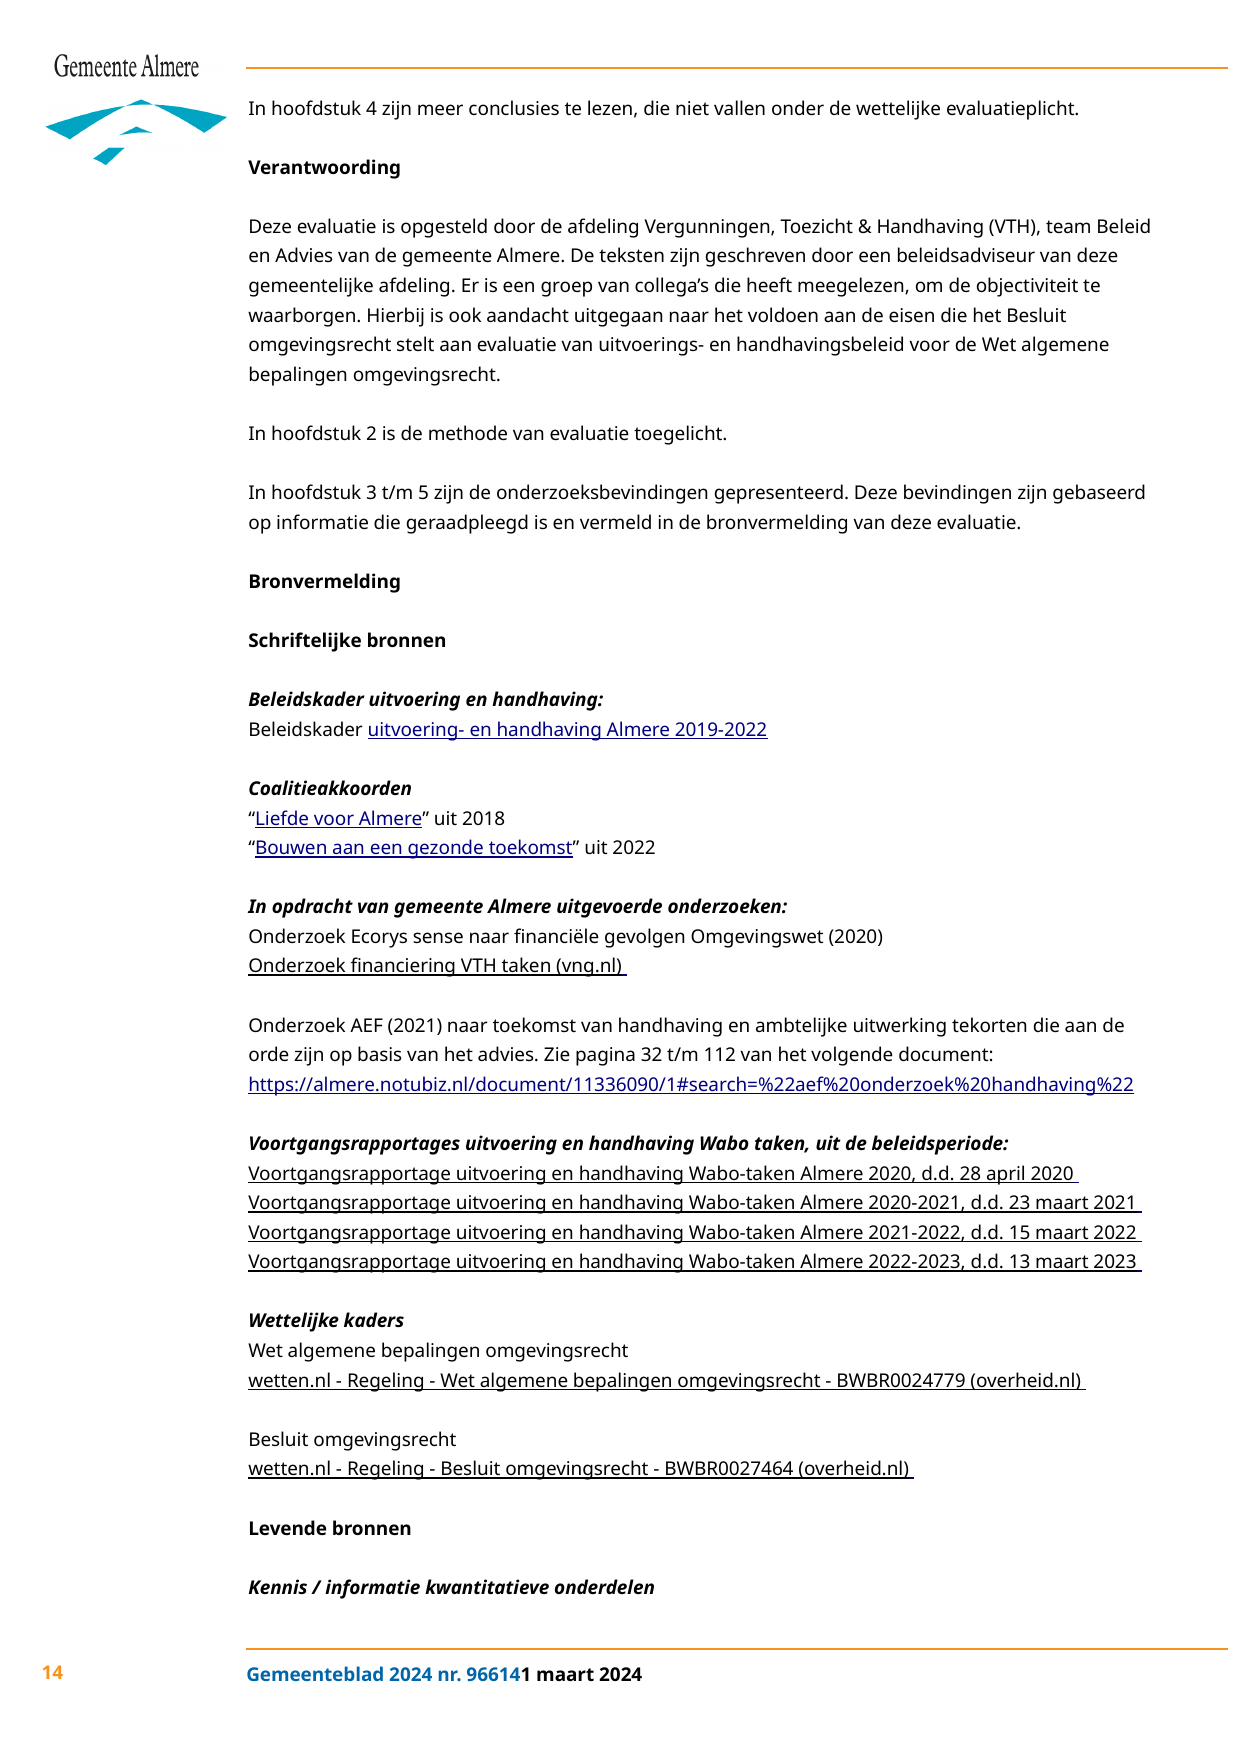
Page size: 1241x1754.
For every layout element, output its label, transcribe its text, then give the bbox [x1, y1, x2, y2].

text In opdracht van gemeente Almere uitgevoerde onderzoeken: [248, 893, 1152, 919]
text Voortgangsrapportage uitvoering en handhaving Wabo-taken Almere 2020, d.d. 28 april 2020 [248, 1160, 1152, 1186]
text Wet algemene bepalingen omgevingsrecht [248, 1337, 1152, 1363]
text Voortgangsrapportage uitvoering en handhaving Wabo-taken Almere 2021-2022, d.d. 15 maart 2022 [248, 1219, 1152, 1245]
text Kennis / informatie kwantitatieve onderdelen [248, 1574, 1152, 1600]
text Voortgangsrapportages uitvoering en handhaving Wabo taken, uit de beleidsperiode: [248, 1130, 1152, 1156]
text Voortgangsrapportage uitvoering en handhaving Wabo-taken Almere 2022-2023, d.d. 13 maart 2023 [248, 1248, 1152, 1274]
text Onderzoek financiering VTH taken (vng.nl) [248, 953, 1152, 978]
text Onderzoek Ecorys sense naar financiële gevolgen Omgevingswet (2020) [248, 923, 1152, 949]
text In hoofdstuk 2 is de methode van evaluatie toegelicht. [248, 420, 1152, 446]
text In hoofdstuk 4 zijn meer conclusies te lezen, die niet vallen onder de wettelijke evaluatieplicht. [248, 95, 1152, 121]
text “Liefde voor Almere” uit 2018 [248, 805, 1152, 831]
text Schriftelijke bronnen [248, 627, 1152, 653]
text Voortgangsrapportage uitvoering en handhaving Wabo-taken Almere 2020-2021, d.d. 23 maart 2021 [248, 1189, 1152, 1215]
text Beleidskader uitvoering- en handhaving Almere 2019-2022 [248, 716, 1152, 742]
text wetten.nl - Regeling - Besluit omgevingsrecht - BWBR0027464 (overheid.nl) [248, 1456, 1152, 1481]
text wetten.nl - Regeling - Wet algemene bepalingen omgevingsrecht - BWBR0024779 (overheid.nl) [248, 1367, 1152, 1393]
text Wettelijke kaders [248, 1308, 1152, 1333]
picture [41, 47, 231, 172]
text Bronvermelding [248, 568, 1152, 594]
text Onderzoek AEF (2021) naar toekomst van handhaving en ambtelijke uitwerking tekorten die aan de orde zijn op basis van het advies. Zie pagina 32 t/m 112 van het volgende document: https://almere.notubiz.nl/document/11336090/1#search=%22aef%20onderzoek%20handhaving%22 [248, 1012, 1152, 1097]
text Coalitieakkoorden [248, 775, 1152, 801]
text “Bouwen aan een gezonde toekomst” uit 2022 [248, 834, 1152, 860]
text Besluit omgevingsrecht [248, 1426, 1152, 1452]
text In hoofdstuk 3 t/m 5 zijn de onderzoeksbevindingen gepresenteerd. Deze bevindingen zijn gebaseerd op informatie die geraadpleegd is en vermeld in de bronvermelding van deze evaluatie. [248, 479, 1152, 535]
text Verantwoording [248, 154, 1152, 180]
text Levende bronnen [248, 1515, 1152, 1541]
text Deze evaluatie is opgesteld door de afdeling Vergunningen, Toezicht & Handhaving (VTH), team Beleid en Advies van de gemeente Almere. De teksten zijn geschreven door een beleidsadviseur van deze gemeentelijke afdeling. Er is een groep van collega’s die heeft meegelezen, om de objectiviteit te waarborgen. Hierbij is ook aandacht uitgegaan naar het voldoen aan de eisen die het Besluit omgevingsrecht stelt aan evaluatie van uitvoerings- en handhavingsbeleid voor de Wet algemene bepalingen omgevingsrecht. [248, 213, 1152, 387]
text Beleidskader uitvoering en handhaving: [248, 686, 1152, 712]
